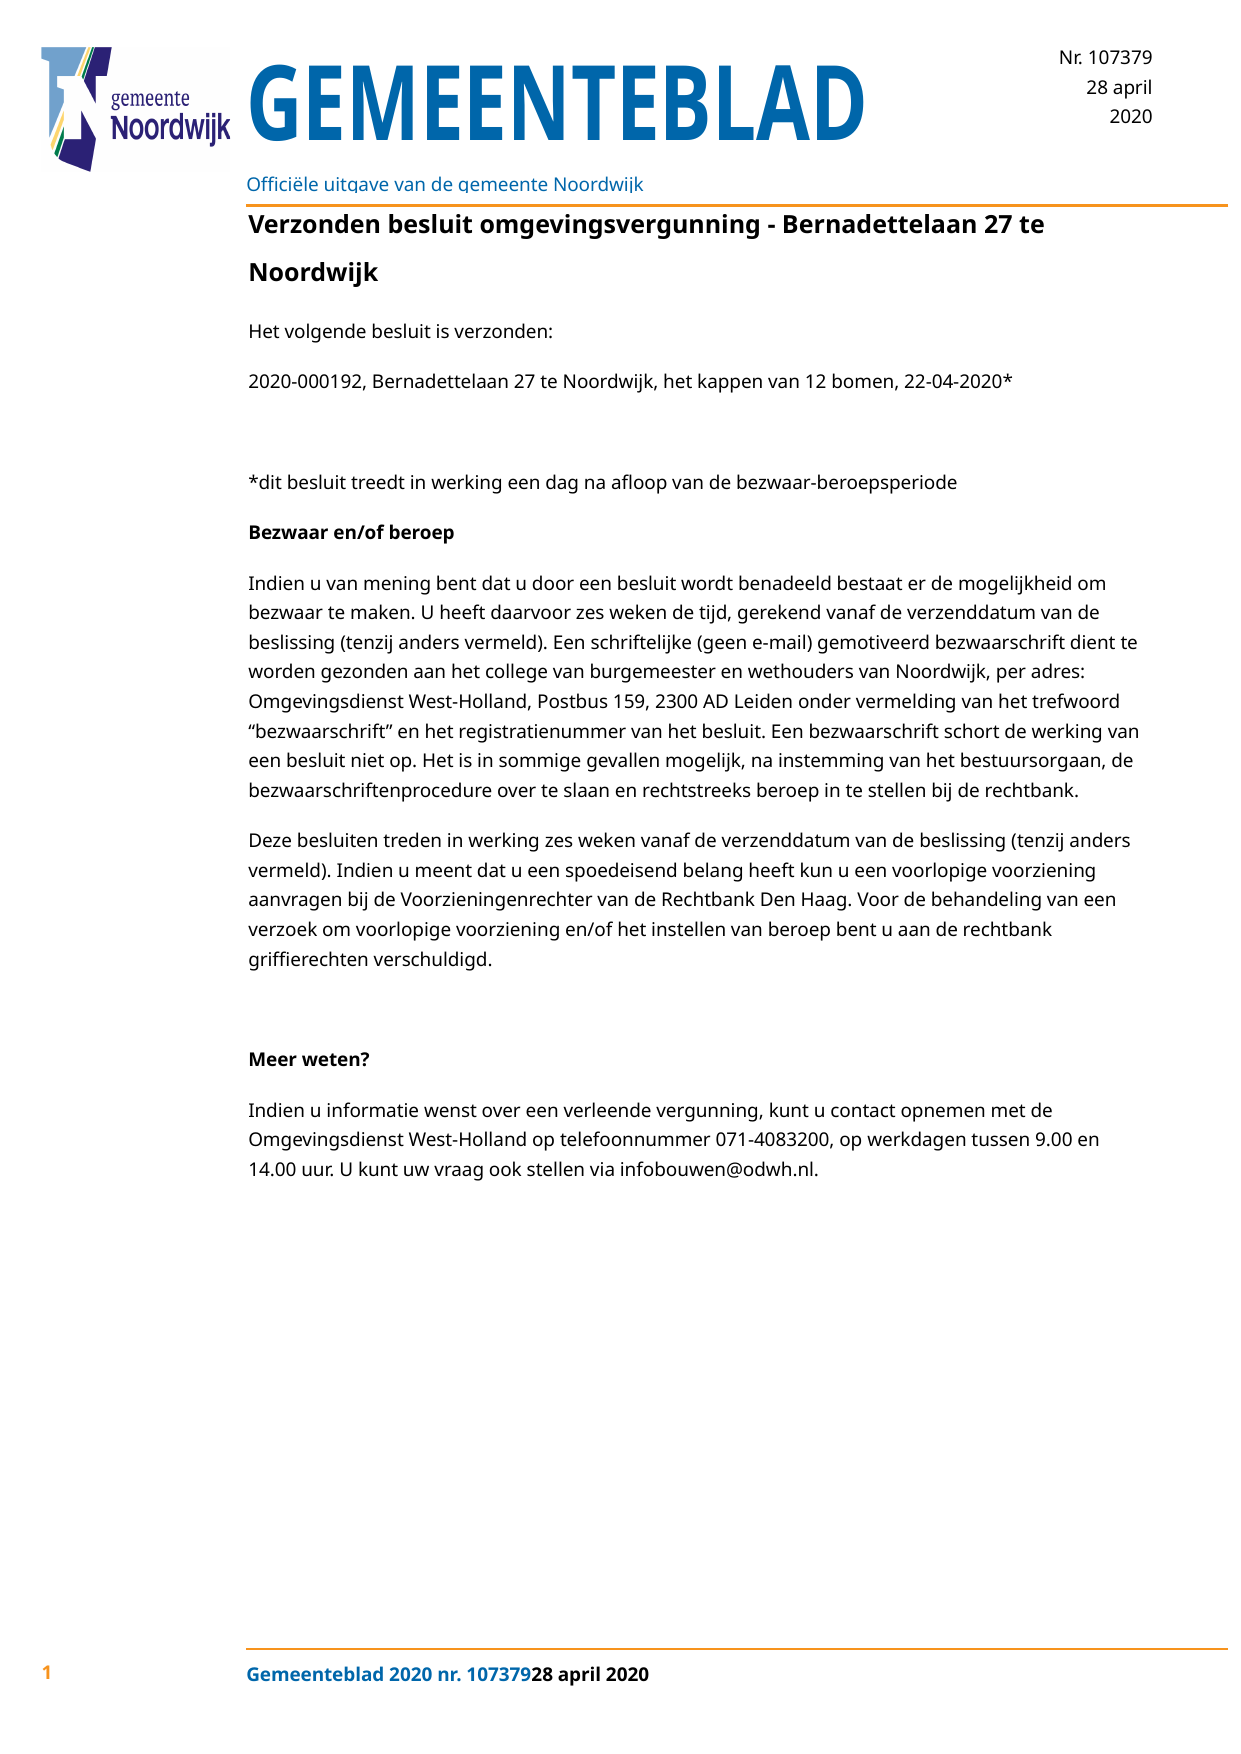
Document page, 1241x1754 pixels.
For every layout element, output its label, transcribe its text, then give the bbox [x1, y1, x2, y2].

picture [41, 47, 231, 172]
text Deze besluiten treden in werking zes weken vanaf de verzenddatum van de beslissing (tenzij anders vermeld). Indien u meent dat u een spoedeisend belang heeft kun u een voorlopige voorziening aanvragen bij de Voorzieningenrechter van de Rechtbank Den Haag. Voor de behandeling van een verzoek om voorlopige voorziening en/of het instellen van beroep bent u aan de rechtbank griffierechten verschuldigd. [248, 827, 1152, 972]
text 2020-000192, Bernadettelaan 27 te Noordwijk, het kappen van 12 bomen, 22-04-2020* [248, 368, 1152, 394]
text *dit besluit treedt in werking een dag na afloop van de bezwaar-beroepsperiode [248, 469, 1152, 495]
text Verzonden besluit omgevingsvergunning - Bernadettelaan 27 te Noordwijk [248, 207, 1152, 288]
text Meer weten? [248, 1047, 1152, 1072]
text Indien u van mening bent dat u door een besluit wordt benadeeld bestaat er de mogelijkheid om bezwaar te maken. U heeft daarvoor zes weken de tijd, gerekend vanaf de verzenddatum van de beslissing (tenzij anders vermeld). Een schriftelijke (geen e-mail) gemotiveerd bezwaarschrift dient te worden gezonden aan het college van burgemeester en wethouders van Noordwijk, per adres: Omgevingsdienst West-Holland, Postbus 159, 2300 AD Leiden onder vermelding van het trefwoord “bezwaarschrift” en het registratienummer van het besluit. Een bezwaarschrift schort de werking van een besluit niet op. Het is in sommige gevallen mogelijk, na instemming van het bestuursorgaan, de bezwaarschriftenprocedure over te slaan en rechtstreeks beroep in te stellen bij de rechtbank. [248, 570, 1152, 803]
text Bezwaar en/of beroep [248, 519, 1152, 545]
text Het volgende besluit is verzonden: [248, 318, 1152, 344]
text Indien u informatie wenst over een verleende vergunning, kunt u contact opnemen met de Omgevingsdienst West-Holland op telefoonnummer 071-4083200, op werkdagen tussen 9.00 en 14.00 uur. U kunt uw vraag ook stellen via infobouwen@odwh.nl. [248, 1097, 1152, 1182]
